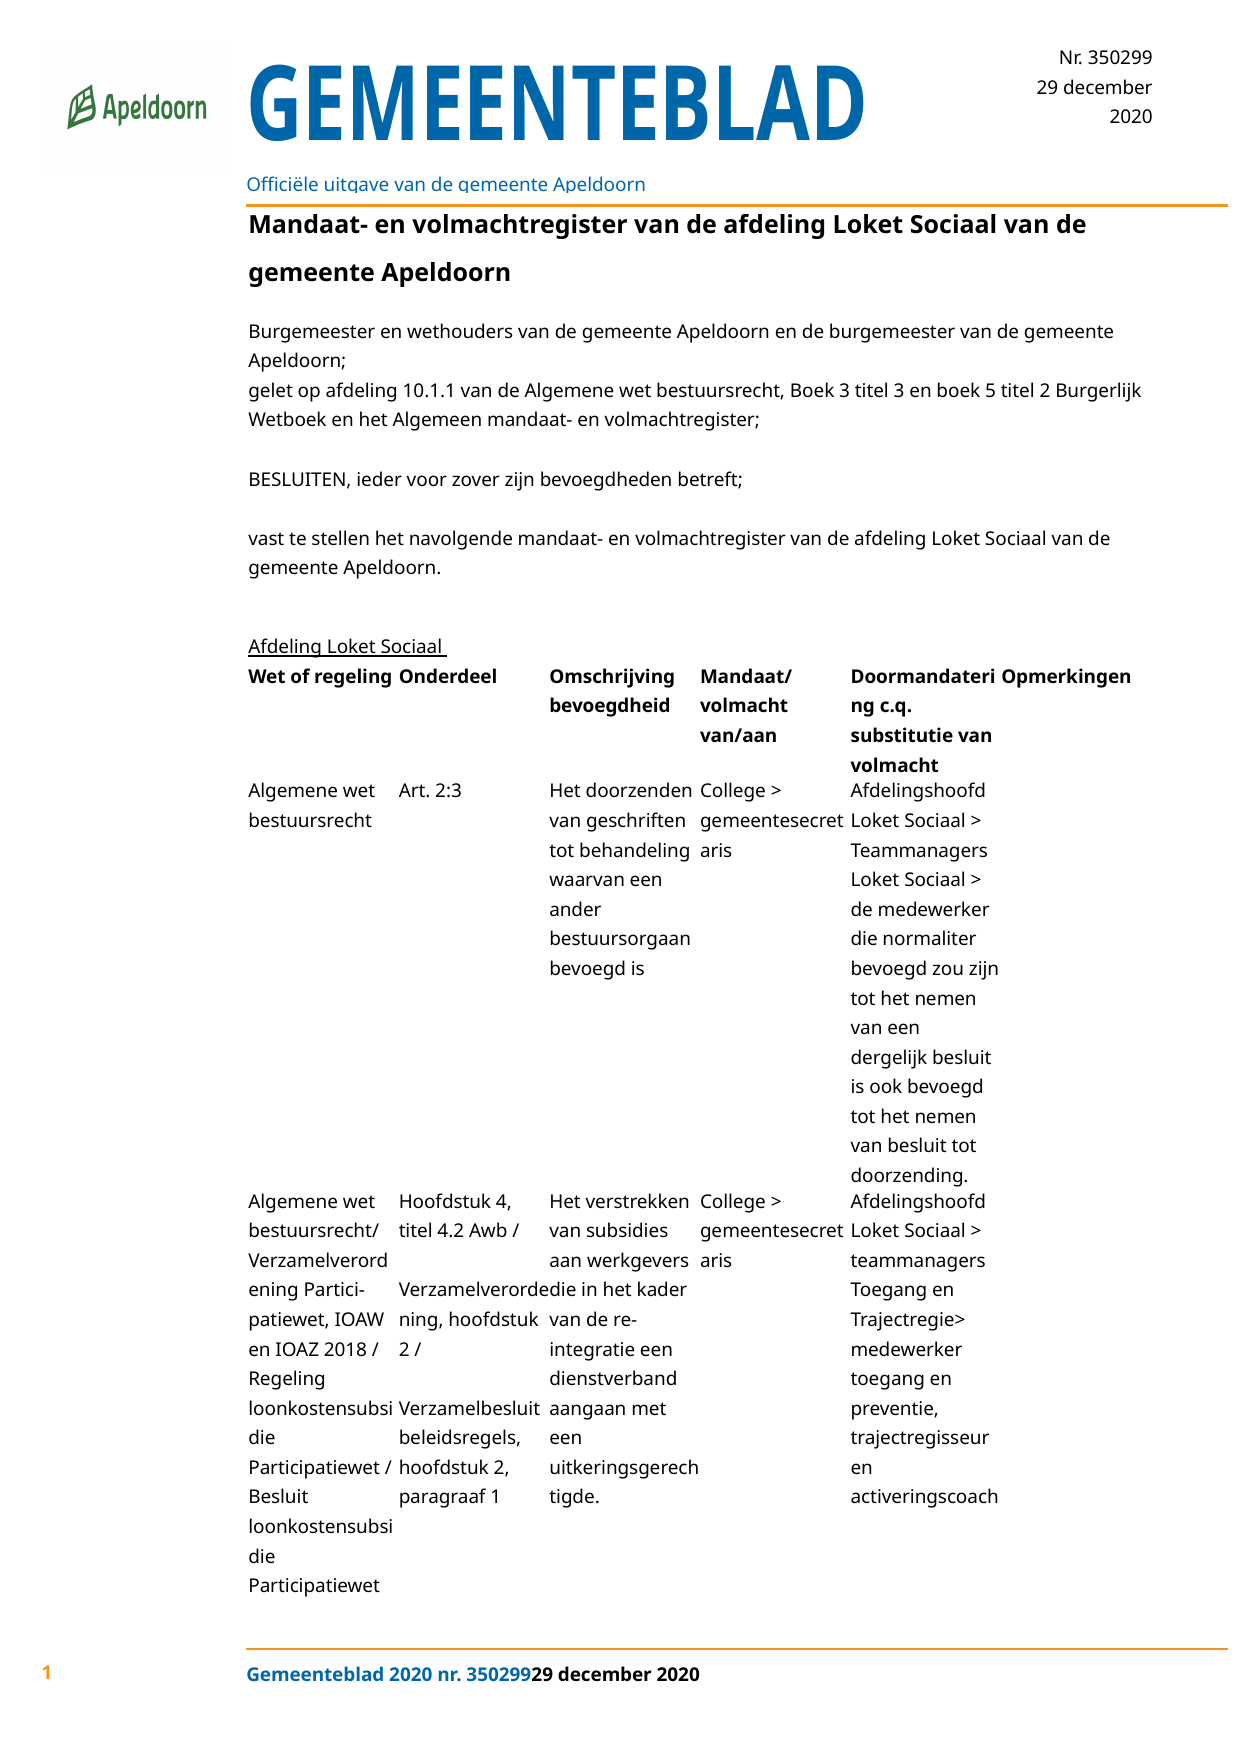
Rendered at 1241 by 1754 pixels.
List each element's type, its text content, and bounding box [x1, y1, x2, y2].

text Afdeling Loket Sociaal [248, 633, 1152, 659]
table_cell Art. 2:3 [399, 778, 549, 1188]
text vast te stellen het navolgende mandaat- en volmachtregister van de afdeling Loket Sociaal van de gemeente Apeldoorn. [248, 525, 1152, 580]
picture [41, 47, 231, 172]
table_header Opmerkingen [1001, 663, 1152, 778]
table_cell Algemene wet bestuursrecht [248, 778, 398, 1188]
table_cell [1001, 1188, 1152, 1598]
table_cell College > gemeentesecretaris [700, 1188, 850, 1598]
table_cell [1001, 778, 1152, 1188]
table_header Omschrijving bevoegdheid [549, 663, 700, 778]
table_cell Het verstrekken van subsidies aan werkgevers die in het kader van de re-integratie een dienstverband aangaan met een uitkeringsgerechtigde. [549, 1188, 700, 1598]
table_header Wet of regeling [248, 663, 398, 778]
table_cell Afdelingshoofd Loket Sociaal > teammanagers Toegang en Trajectregie> medewerker toegang en preventie, trajectregisseur en activeringscoach [850, 1188, 1001, 1598]
table_header Doormandatering c.q. substitutie van volmacht [850, 663, 1001, 778]
table_header Mandaat/volmacht van/aan [700, 663, 850, 778]
table_header Onderdeel [399, 663, 549, 778]
text Mandaat- en volmachtregister van de afdeling Loket Sociaal van de gemeente Apeldoorn [248, 207, 1152, 288]
table_cell Hoofdstuk 4, titel 4.2 Awb / Verzamelverordening, hoofdstuk 2 / Verzamelbesluit beleidsregels, hoofdstuk 2, paragraaf 1 [399, 1188, 549, 1598]
text Burgemeester en wethouders van de gemeente Apeldoorn en de burgemeester van de gemeente Apeldoorn; [248, 318, 1152, 373]
table_cell College > gemeentesecretaris [700, 778, 850, 1188]
text BESLUITEN, ieder voor zover zijn bevoegdheden betreft; [248, 466, 1152, 492]
table_cell Het doorzenden van geschriften tot behandeling waarvan een ander bestuursorgaan bevoegd is [549, 778, 700, 1188]
table_cell Algemene wet bestuursrecht/ Verzamelverordening Partici- patiewet, IOAW en IOAZ 2018 / Regeling loonkostensubsidie Participatiewet / Besluit loonkostensubsidie Participatiewet [248, 1188, 398, 1598]
table_cell Afdelingshoofd Loket Sociaal > Teammanagers Loket Sociaal > de medewerker die normaliter bevoegd zou zijn tot het nemen van een dergelijk besluit is ook bevoegd tot het nemen van besluit tot doorzending. [850, 778, 1001, 1188]
text gelet op afdeling 10.1.1 van de Algemene wet bestuursrecht, Boek 3 titel 3 en boek 5 titel 2 Burgerlijk Wetboek en het Algemeen mandaat- en volmachtregister; [248, 377, 1152, 432]
